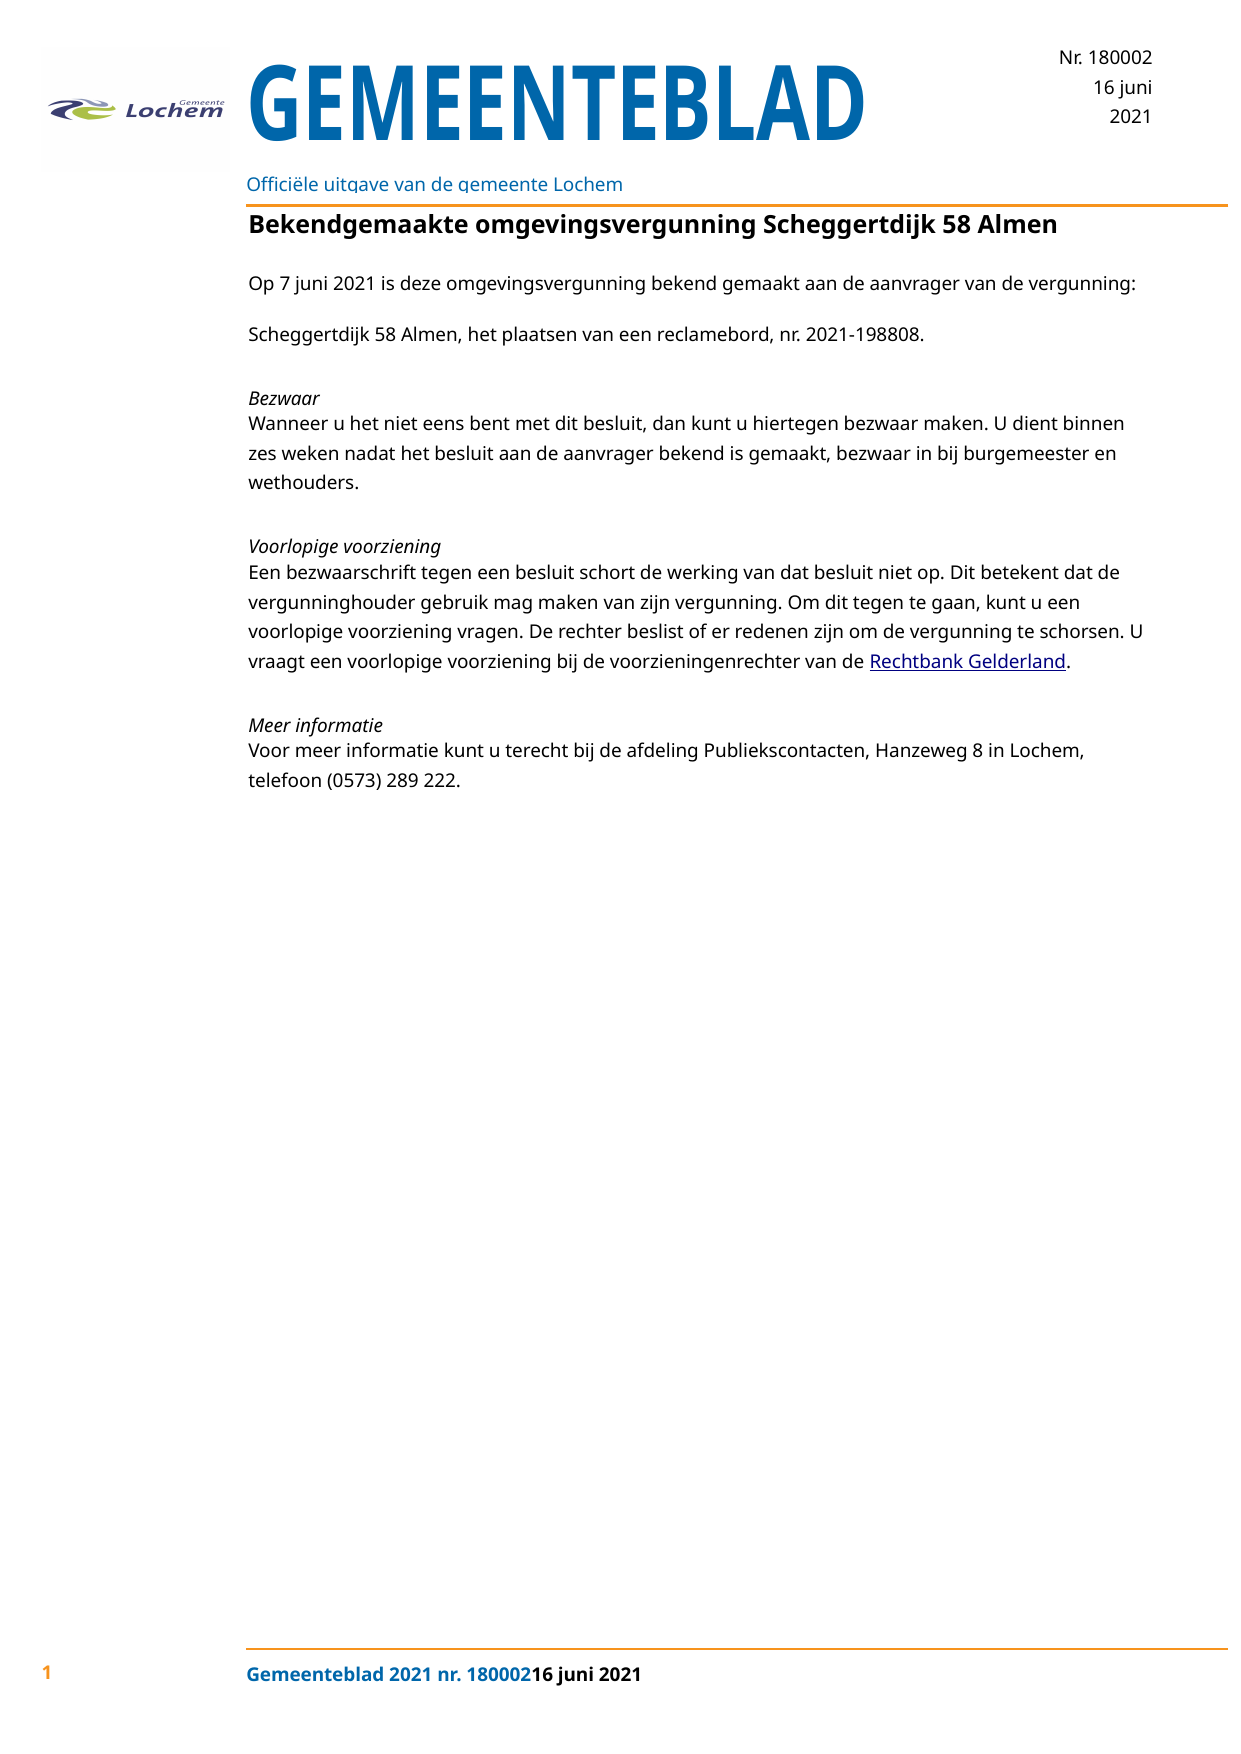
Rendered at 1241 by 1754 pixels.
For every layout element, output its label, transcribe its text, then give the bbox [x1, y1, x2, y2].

text Meer informatie [248, 712, 1152, 738]
text Bezwaar [248, 385, 1152, 410]
text Een bezwaarschrift tegen een besluit schort de werking van dat besluit niet op. Dit betekent dat de vergunninghouder gebruik mag maken van zijn vergunning. Om dit tegen te gaan, kunt u een voorlopige voorziening vragen. De rechter beslist of er redenen zijn om de vergunning te schorsen. U vraagt een voorlopige voorziening bij de voorzieningenrechter van de Rechtbank Gelderland. [248, 559, 1152, 674]
text Bekendgemaakte omgevingsvergunning Scheggertdijk 58 Almen [248, 207, 1152, 241]
text Voorlopige voorziening [248, 533, 1152, 559]
text Scheggertdijk 58 Almen, het plaatsen van een reclamebord, nr. 2021-198808. [248, 321, 1152, 346]
picture [41, 47, 231, 172]
text Voor meer informatie kunt u terecht bij de afdeling Publiekscontacten, Hanzeweg 8 in Lochem, telefoon (0573) 289 222. [248, 738, 1152, 793]
text Op 7 juni 2021 is deze omgevingsvergunning bekend gemaakt aan de aanvrager van de vergunning: [248, 270, 1152, 296]
text Wanneer u het niet eens bent met dit besluit, dan kunt u hiertegen bezwaar maken. U dient binnen zes weken nadat het besluit aan de aanvrager bekend is gemaakt, bezwaar in bij burgemeester en wethouders. [248, 410, 1152, 495]
